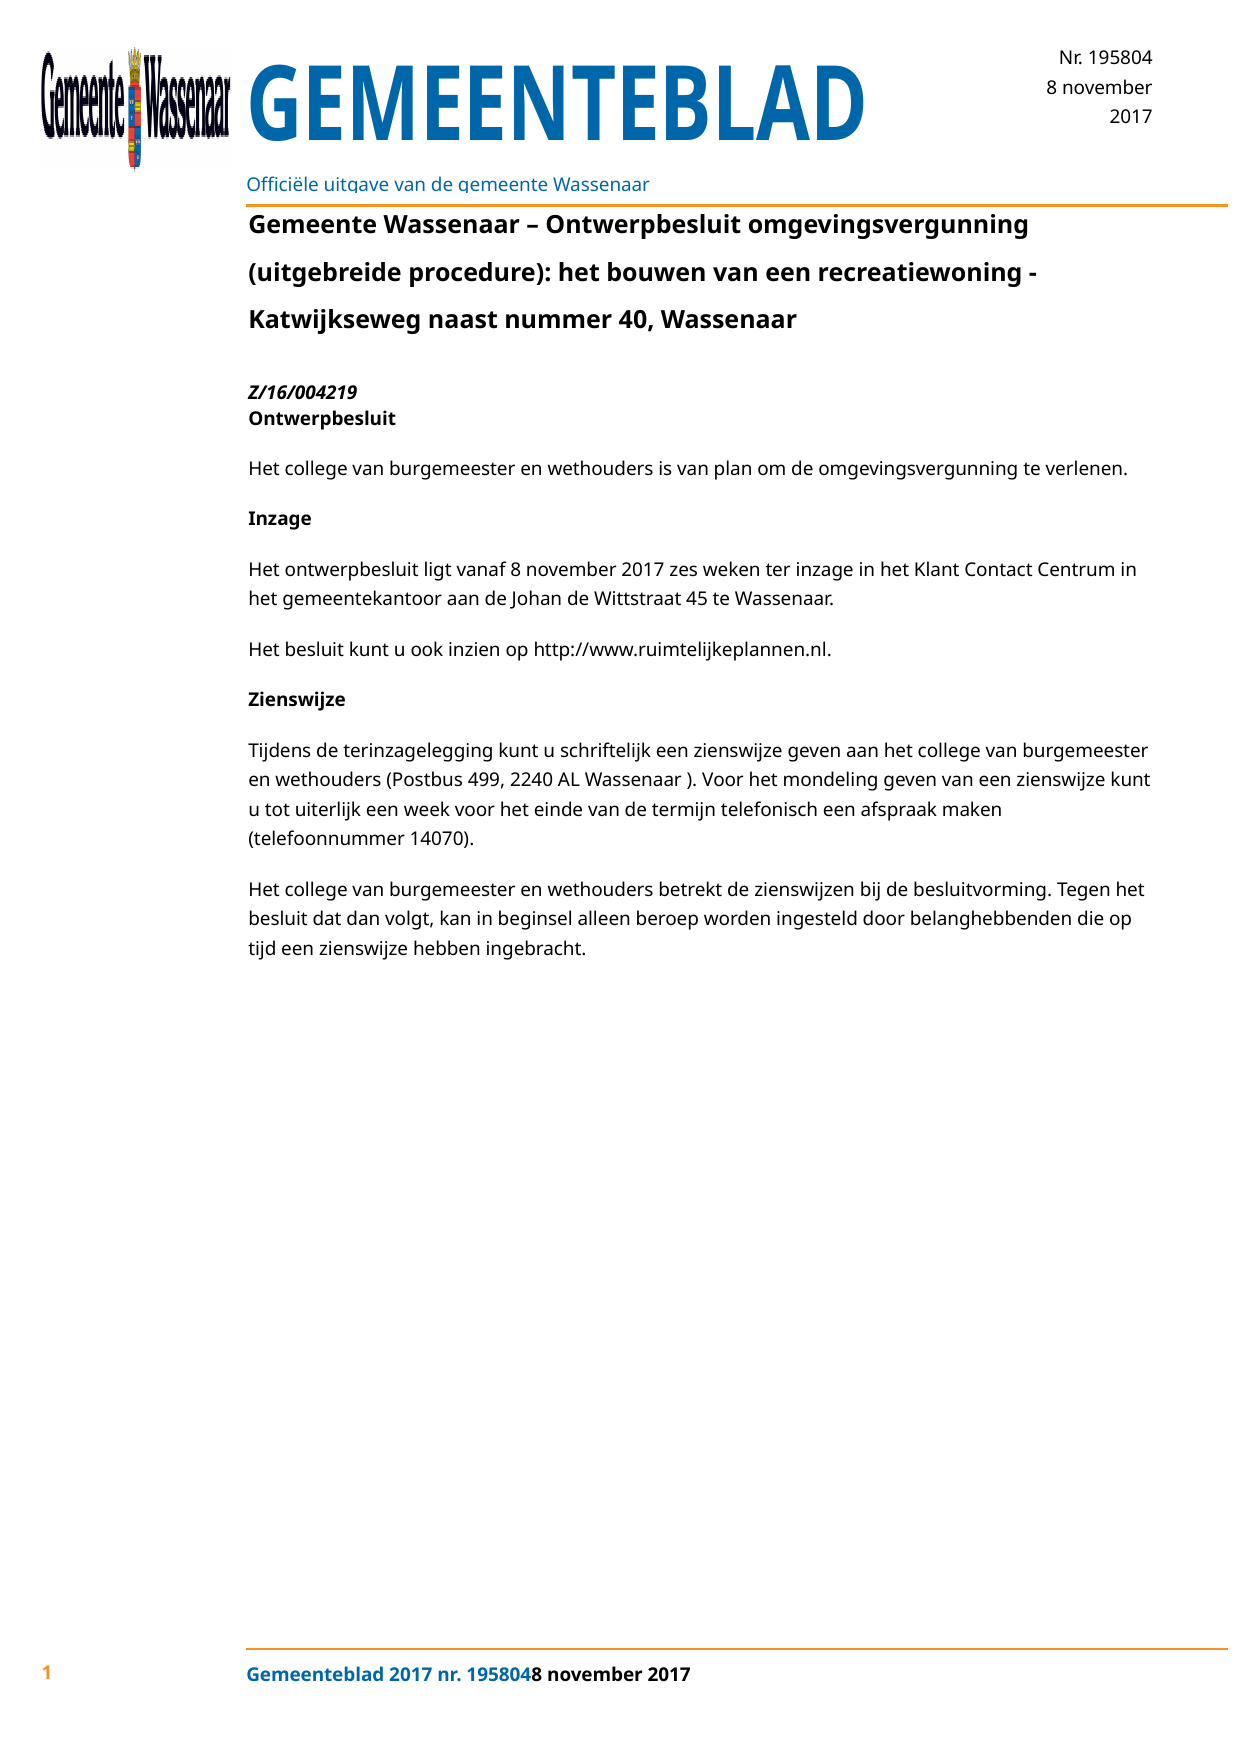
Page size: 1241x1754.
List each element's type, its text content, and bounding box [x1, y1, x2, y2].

text Het ontwerpbesluit ligt vanaf 8 november 2017 zes weken ter inzage in het Klant Contact Centrum in het gemeentekantoor aan de Johan de Wittstraat 45 te Wassenaar. [248, 556, 1152, 611]
text Gemeente Wassenaar – Ontwerpbesluit omgevingsvergunning (uitgebreide procedure): het bouwen van een recreatiewoning - Katwijkseweg naast nummer 40, Wassenaar [248, 207, 1152, 336]
text Het college van burgemeester en wethouders betrekt de zienswijzen bij de besluitvorming. Tegen het besluit dat dan volgt, kan in beginsel alleen beroep worden ingesteld door belanghebbenden die op tijd een zienswijze hebben ingebracht. [248, 876, 1152, 961]
picture [41, 47, 231, 172]
text Zienswijze [248, 686, 1152, 712]
text Ontwerpbesluit [248, 405, 1152, 431]
text Tijdens de terinzagelegging kunt u schriftelijk een zienswijze geven aan het college van burgemeester en wethouders (Postbus 499, 2240 AL Wassenaar ). Voor het mondeling geven van een zienswijze kunt u tot uiterlijk een week voor het einde van de termijn telefonisch een afspraak maken (telefoonnummer 14070). [248, 737, 1152, 851]
text Het besluit kunt u ook inzien op http://www.ruimtelijkeplannen.nl. [248, 636, 1152, 662]
text Inzage [248, 506, 1152, 531]
text Het college van burgemeester en wethouders is van plan om de omgevingsvergunning te verlenen. [248, 455, 1152, 481]
text Z/16/004219 [248, 379, 1152, 405]
